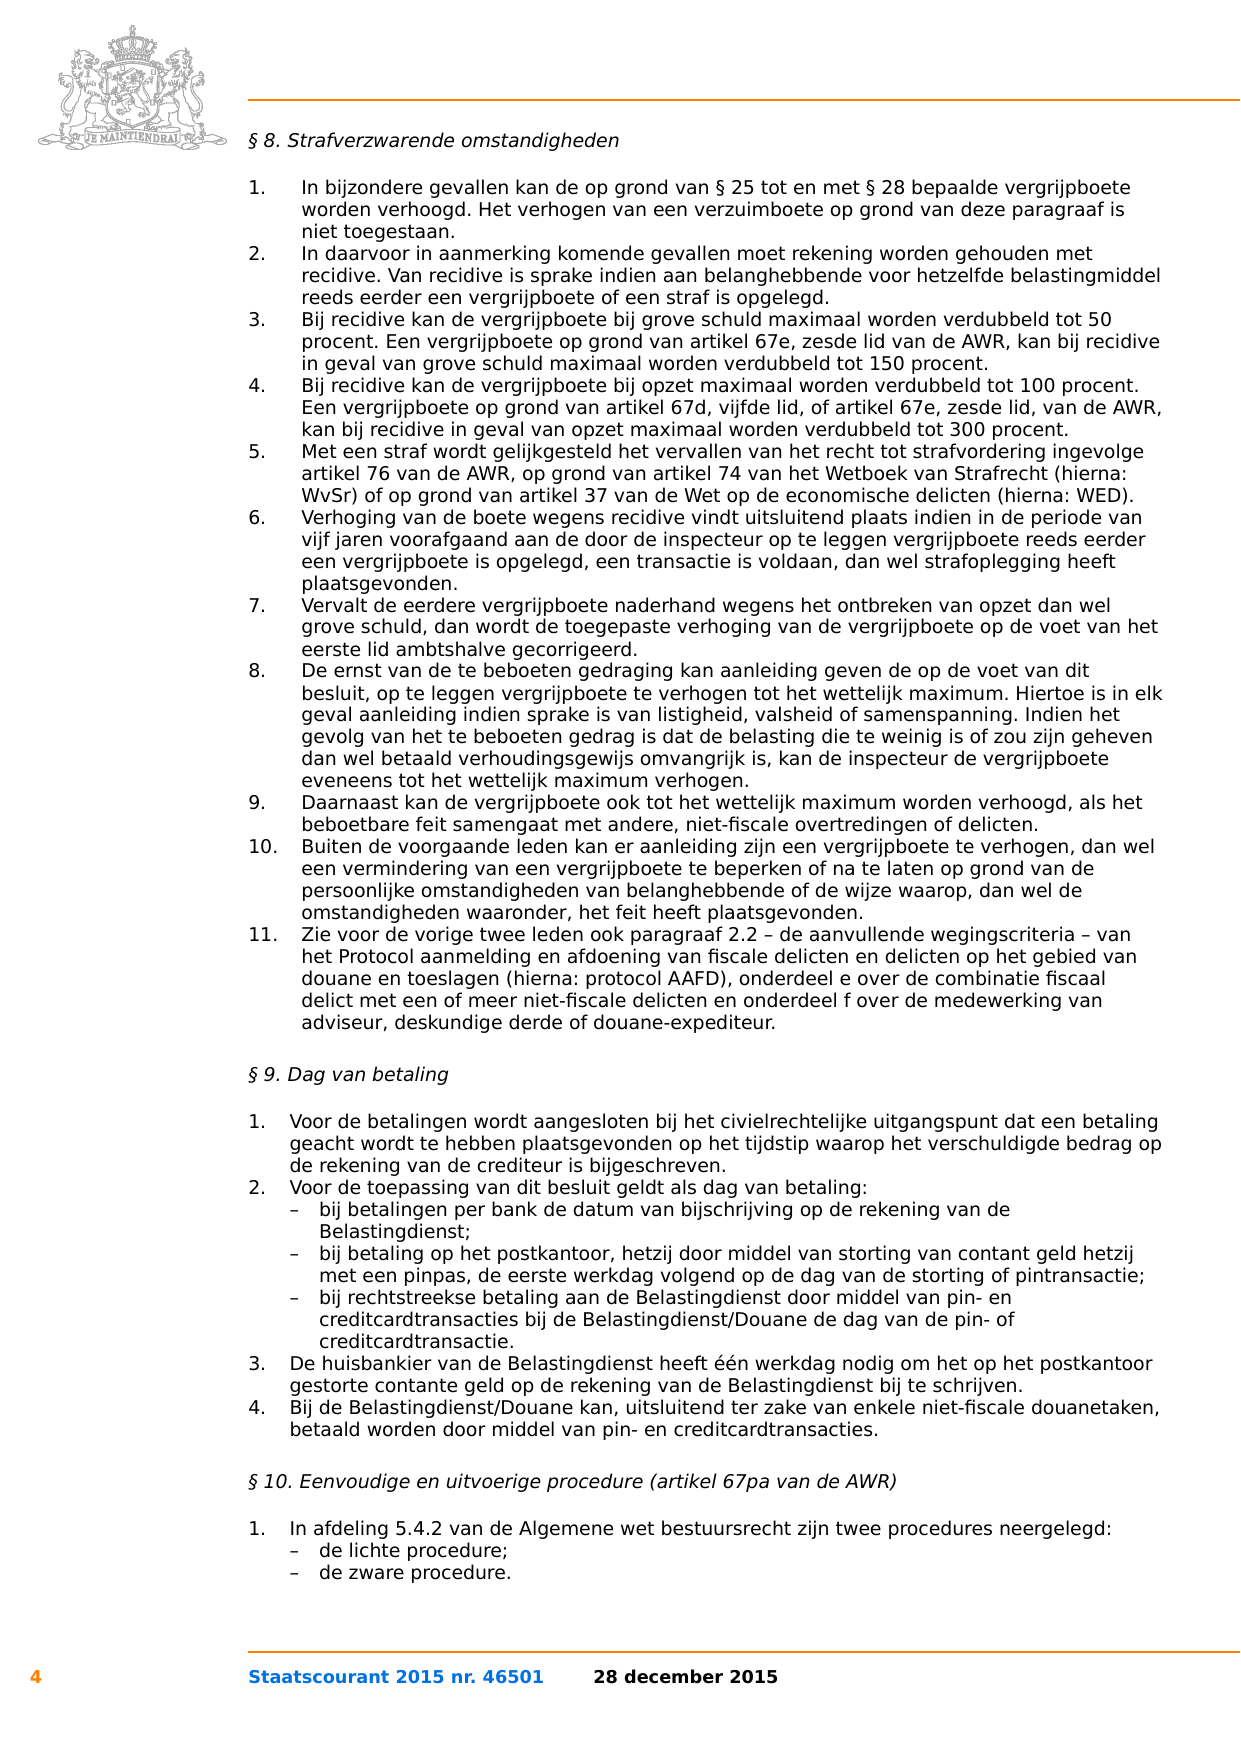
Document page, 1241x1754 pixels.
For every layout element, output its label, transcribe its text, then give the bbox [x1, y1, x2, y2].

text 7. Vervalt de eerdere vergrijpboete naderhand wegens het ontbreken van opzet dan wel grove schuld, dan wordt de toegepaste verhoging van de vergrijpboete op de voet van het eerste lid ambtshalve gecorrigeerd. [248, 594, 1163, 660]
text 10. Buiten de voorgaande leden kan er aanleiding zijn een vergrijpboete te verhogen, dan wel een vermindering van een vergrijpboete te beperken of na te laten op grond van de persoonlijke omstandigheden van belanghebbende of de wijze waarop, dan wel de omstandigheden waaronder, het feit heeft plaatsgevonden. [248, 836, 1163, 924]
text 2. Voor de toepassing van dit besluit geldt als dag van betaling: [248, 1177, 1163, 1199]
subtitle § 10. Eenvoudige en uitvoerige procedure (artikel 67pa van de AWR) [248, 1471, 1163, 1493]
text – bij rechtstreekse betaling aan de Belastingdienst door middel van pin- en creditcardtransacties bij de Belastingdienst/Douane de dag van de pin- of creditcardtransactie. [289, 1287, 1163, 1353]
text 4. Bij recidive kan de vergrijpboete bij opzet maximaal worden verdubbeld tot 100 procent. Een vergrijpboete op grond van artikel 67d, vijfde lid, of artikel 67e, zesde lid, van de AWR, kan bij recidive in geval van opzet maximaal worden verdubbeld tot 300 procent. [248, 375, 1163, 441]
text 3. De huisbankier van de Belastingdienst heeft één werkdag nodig om het op het postkantoor gestorte contante geld op de rekening van de Belastingdienst bij te schrijven. [248, 1353, 1163, 1397]
text 6. Verhoging van de boete wegens recidive vindt uitsluitend plaats indien in de periode van vijf jaren voorafgaand aan de door de inspecteur op te leggen vergrijpboete reeds eerder een vergrijpboete is opgelegd, een transactie is voldaan, dan wel strafoplegging heeft plaatsgevonden. [248, 507, 1163, 594]
text 4. Bij de Belastingdienst/Douane kan, uitsluitend ter zake van enkele niet-fiscale douanetaken, betaald worden door middel van pin- en creditcardtransacties. [248, 1397, 1163, 1441]
text 1. Voor de betalingen wordt aangesloten bij het civielrechtelijke uitgangspunt dat een betaling geacht wordt te hebben plaatsgevonden op het tijdstip waarop het verschuldigde bedrag op de rekening van de crediteur is bijgeschreven. [248, 1111, 1163, 1177]
subtitle § 9. Dag van betaling [248, 1064, 1163, 1086]
text 3. Bij recidive kan de vergrijpboete bij grove schuld maximaal worden verdubbeld tot 50 procent. Een vergrijpboete op grond van artikel 67e, zesde lid van de AWR, kan bij recidive in geval van grove schuld maximaal worden verdubbeld tot 150 procent. [248, 309, 1163, 375]
text 2. In daarvoor in aanmerking komende gevallen moet rekening worden gehouden met recidive. Van recidive is sprake indien aan belanghebbende voor hetzelfde belastingmiddel reeds eerder een vergrijpboete of een straf is opgelegd. [248, 243, 1163, 309]
text 11. Zie voor de vorige twee leden ook paragraaf 2.2 – de aanvullende wegingscriteria – van het Protocol aanmelding en afdoening van fiscale delicten en delicten op het gebied van douane en toeslagen (hierna: protocol AAFD), onderdeel e over de combinatie fiscaal delict met een of meer niet-fiscale delicten en onderdeel f over de medewerking van adviseur, deskundige derde of douane-expediteur. [248, 924, 1163, 1034]
text 1. In bijzondere gevallen kan de op grond van § 25 tot en met § 28 bepaalde vergrijpboete worden verhoogd. Het verhogen van een verzuimboete op grond van deze paragraaf is niet toegestaan. [248, 177, 1163, 243]
text 5. Met een straf wordt gelijkgesteld het vervallen van het recht tot strafvordering ingevolge artikel 76 van de AWR, op grond van artikel 74 van het Wetboek van Strafrecht (hierna: WvSr) of op grond van artikel 37 van de Wet op de economische delicten (hierna: WED). [248, 441, 1163, 507]
text 8. De ernst van de te beboeten gedraging kan aanleiding geven de op de voet van dit besluit, op te leggen vergrijpboete te verhogen tot het wettelijk maximum. Hiertoe is in elk geval aanleiding indien sprake is van listigheid, valsheid of samenspanning. Indien het gevolg van het te beboeten gedrag is dat de belasting die te weinig is of zou zijn geheven dan wel betaald verhoudingsgewijs omvangrijk is, kan de inspecteur de vergrijpboete eveneens tot het wettelijk maximum verhogen. [248, 660, 1163, 792]
text – bij betaling op het postkantoor, hetzij door middel van storting van contant geld hetzij met een pinpas, de eerste werkdag volgend op de dag van de storting of pintransactie; [289, 1243, 1163, 1287]
text 1. In afdeling 5.4.2 van de Algemene wet bestuursrecht zijn twee procedures neergelegd: [248, 1518, 1163, 1540]
text – de zware procedure. [289, 1562, 1163, 1584]
text – de lichte procedure; [289, 1540, 1163, 1562]
text – bij betalingen per bank de datum van bijschrijving op de rekening van de Belastingdienst; [289, 1199, 1163, 1243]
picture [38, 25, 227, 150]
subtitle § 8. Strafverzwarende omstandigheden [248, 130, 1163, 152]
text 9. Daarnaast kan de vergrijpboete ook tot het wettelijk maximum worden verhoogd, als het beboetbare feit samengaat met andere, niet-fiscale overtredingen of delicten. [248, 792, 1163, 836]
